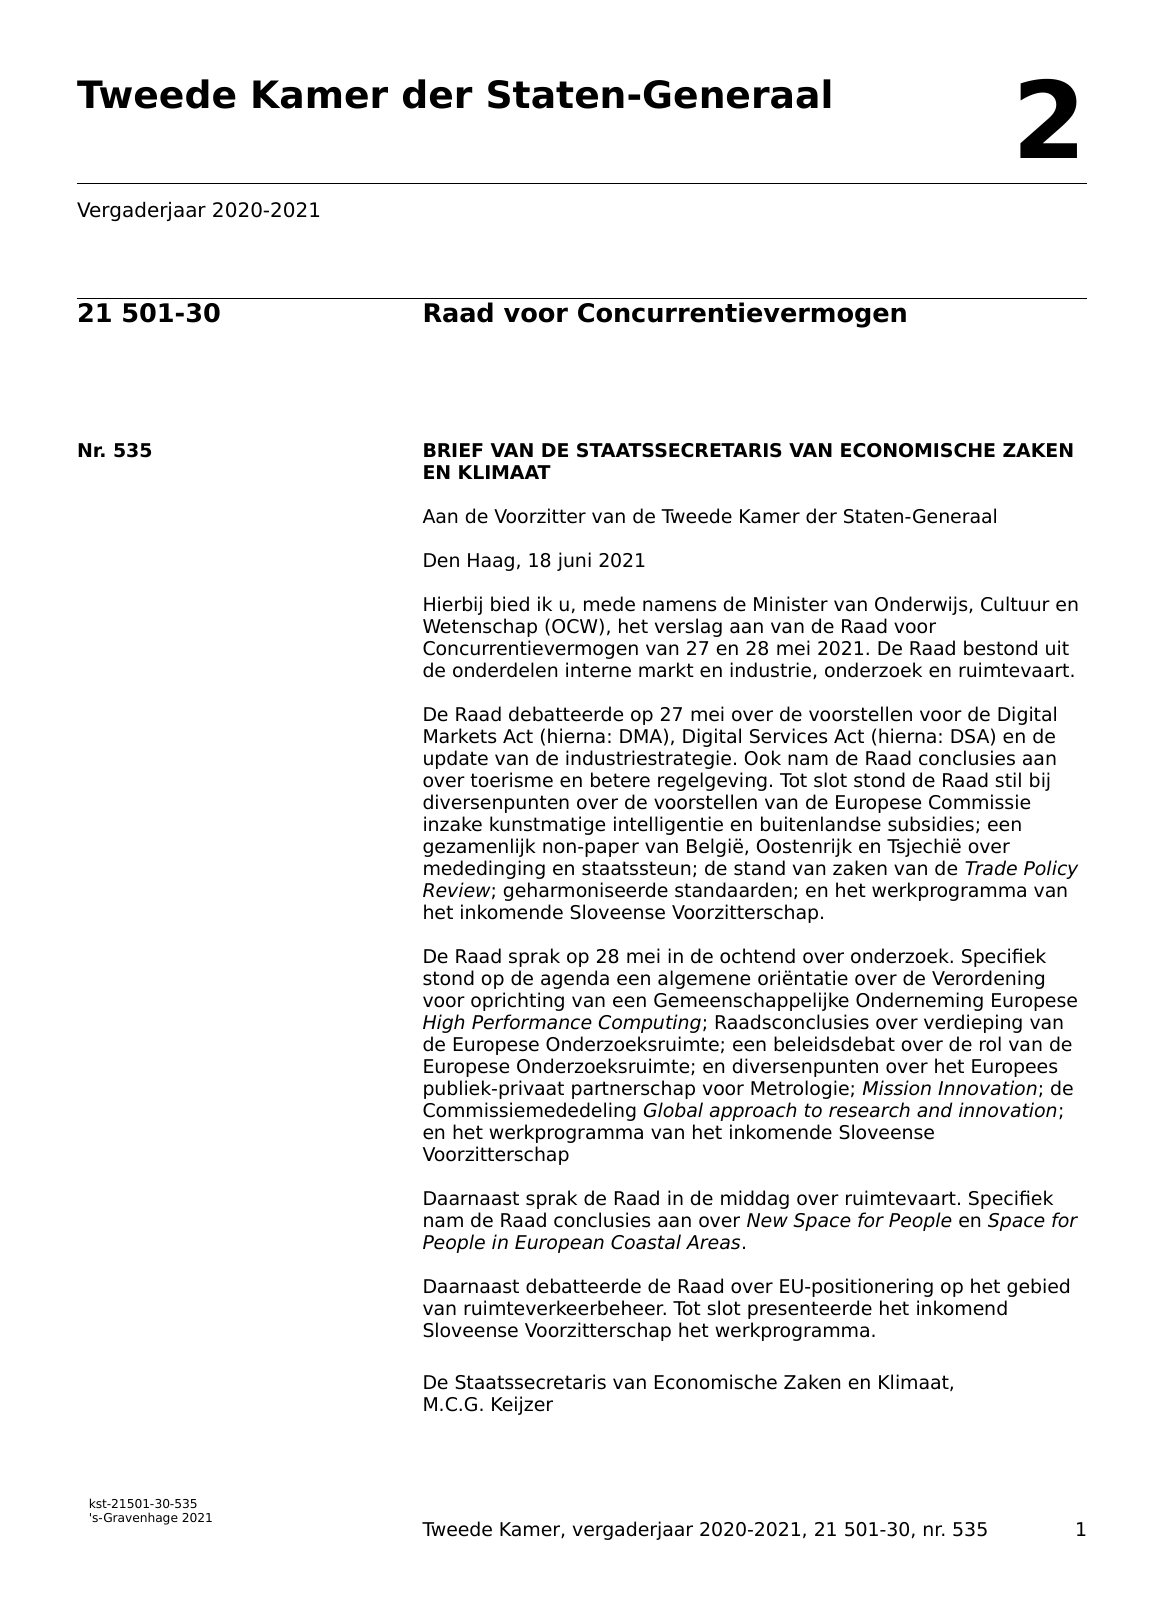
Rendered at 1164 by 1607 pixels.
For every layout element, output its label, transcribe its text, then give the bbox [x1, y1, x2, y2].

table_header Tweede Kamer der Staten-Generaal [77, 59, 886, 183]
text De Raad sprak op 28 mei in de ochtend over onderzoek. Specifiek stond op de agenda een algemene oriëntatie over de Verordening voor oprichting van een Gemeenschappelijke Onderneming Europese High Performance Computing; Raadsconclusies over verdieping van de Europese Onderzoeksruimte; een beleidsdebat over de rol van de Europese Onderzoeksruimte; en diversenpunten over het Europees publiek-privaat partnerschap voor Metrologie; Mission Innovation; de Commissiemededeling Global approach to research and innovation; en het werkprogramma van het inkomende Sloveense Voorzitterschap [422, 946, 1087, 1166]
text De Staatssecretaris van Economische Zaken en Klimaat, M.C.G. Keijzer [422, 1372, 1087, 1416]
text Daarnaast sprak de Raad in de middag over ruimtevaart. Specifiek nam de Raad conclusies aan over New Space for People en Space for People in European Coastal Areas. [422, 1188, 1087, 1254]
text 's-Gravenhage 2021 [88, 1511, 323, 1525]
text kst-21501-30-535 [88, 1497, 323, 1511]
table_cell Vergaderjaar 2020-2021 [77, 184, 1087, 298]
text Daarnaast debatteerde de Raad over EU-positionering op het gebied van ruimteverkeerbeheer. Tot slot presenteerde het inkomend Sloveense Voorzitterschap het werkprogramma. [422, 1276, 1087, 1342]
table_header 2 [886, 59, 1087, 183]
text Den Haag, 18 juni 2021 [422, 550, 1087, 572]
text Hierbij bied ik u, mede namens de Minister van Onderwijs, Cultuur en Wetenschap (OCW), het verslag aan van de Raad voor Concurrentievermogen van 27 en 28 mei 2021. De Raad bestond uit de onderdelen interne markt en industrie, onderzoek en ruimtevaart. [422, 594, 1087, 682]
subtitle 21 501-30 Raad voor Concurrentievermogen [77, 299, 1087, 329]
subtitle Nr. 535 BRIEF VAN DE STAATSSECRETARIS VAN ECONOMISCHE ZAKEN EN KLIMAAT [77, 440, 1087, 484]
text Aan de Voorzitter van de Tweede Kamer der Staten-Generaal [422, 506, 1087, 528]
text De Raad debatteerde op 27 mei over de voorstellen voor de Digital Markets Act (hierna: DMA), Digital Services Act (hierna: DSA) en de update van de industriestrategie. Ook nam de Raad conclusies aan over toerisme en betere regelgeving. Tot slot stond de Raad stil bij diversenpunten over de voorstellen van de Europese Commissie inzake kunstmatige intelligentie en buitenlandse subsidies; een gezamenlijk non-paper van België, Oostenrijk en Tsjechië over mededinging en staatssteun; de stand van zaken van de Trade Policy Review; geharmoniseerde standaarden; en het werkprogramma van het inkomende Sloveense Voorzitterschap. [422, 704, 1087, 924]
